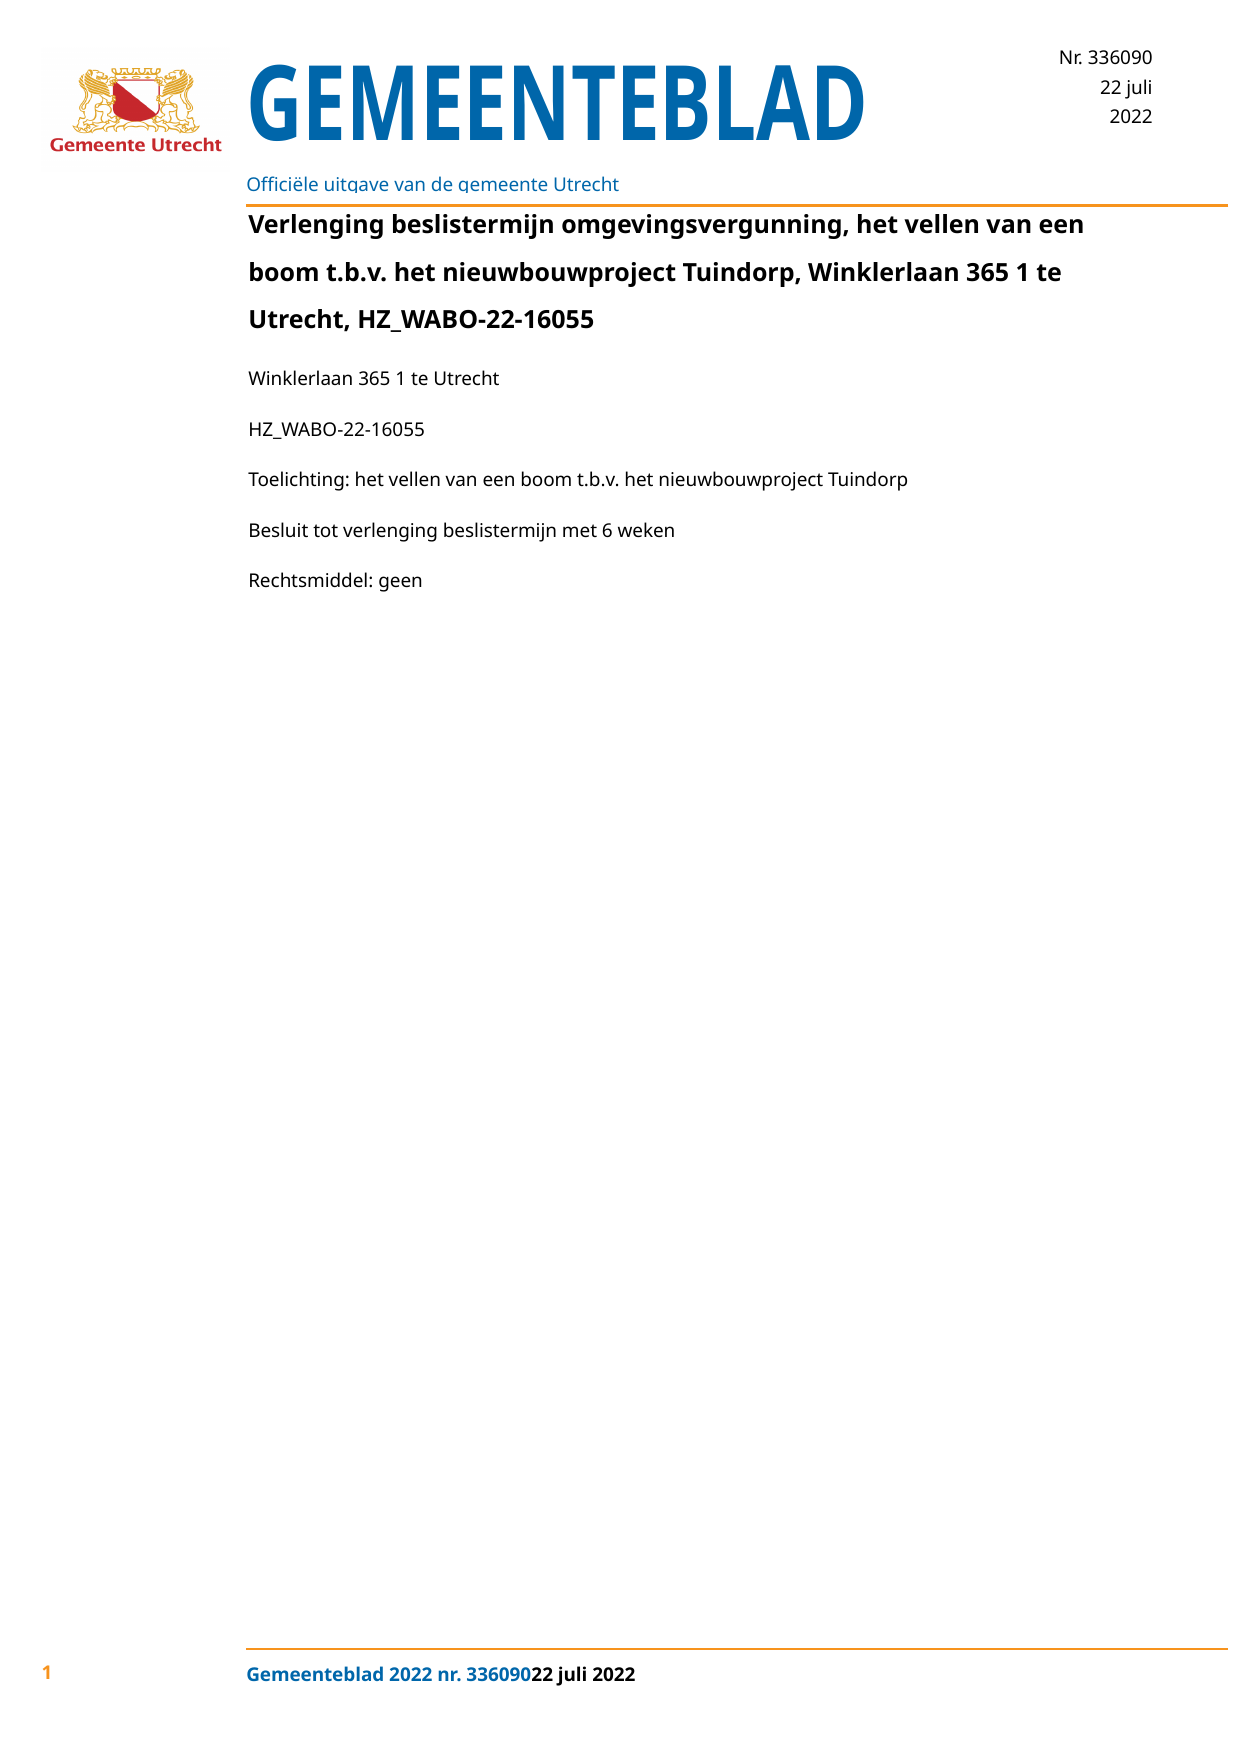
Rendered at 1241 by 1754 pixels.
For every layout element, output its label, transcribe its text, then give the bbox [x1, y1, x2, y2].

picture [41, 47, 231, 172]
text Winklerlaan 365 1 te Utrecht [248, 366, 1152, 391]
text HZ_WABO-22-16055 [248, 416, 1152, 442]
text Rechtsmiddel: geen [248, 567, 1152, 593]
text Besluit tot verlenging beslistermijn met 6 weken [248, 517, 1152, 542]
text Toelichting: het vellen van een boom t.b.v. het nieuwbouwproject Tuindorp [248, 466, 1152, 492]
text Verlenging beslistermijn omgevingsvergunning, het vellen van een boom t.b.v. het nieuwbouwproject Tuindorp, Winklerlaan 365 1 te Utrecht, HZ_WABO-22-16055 [248, 207, 1152, 336]
